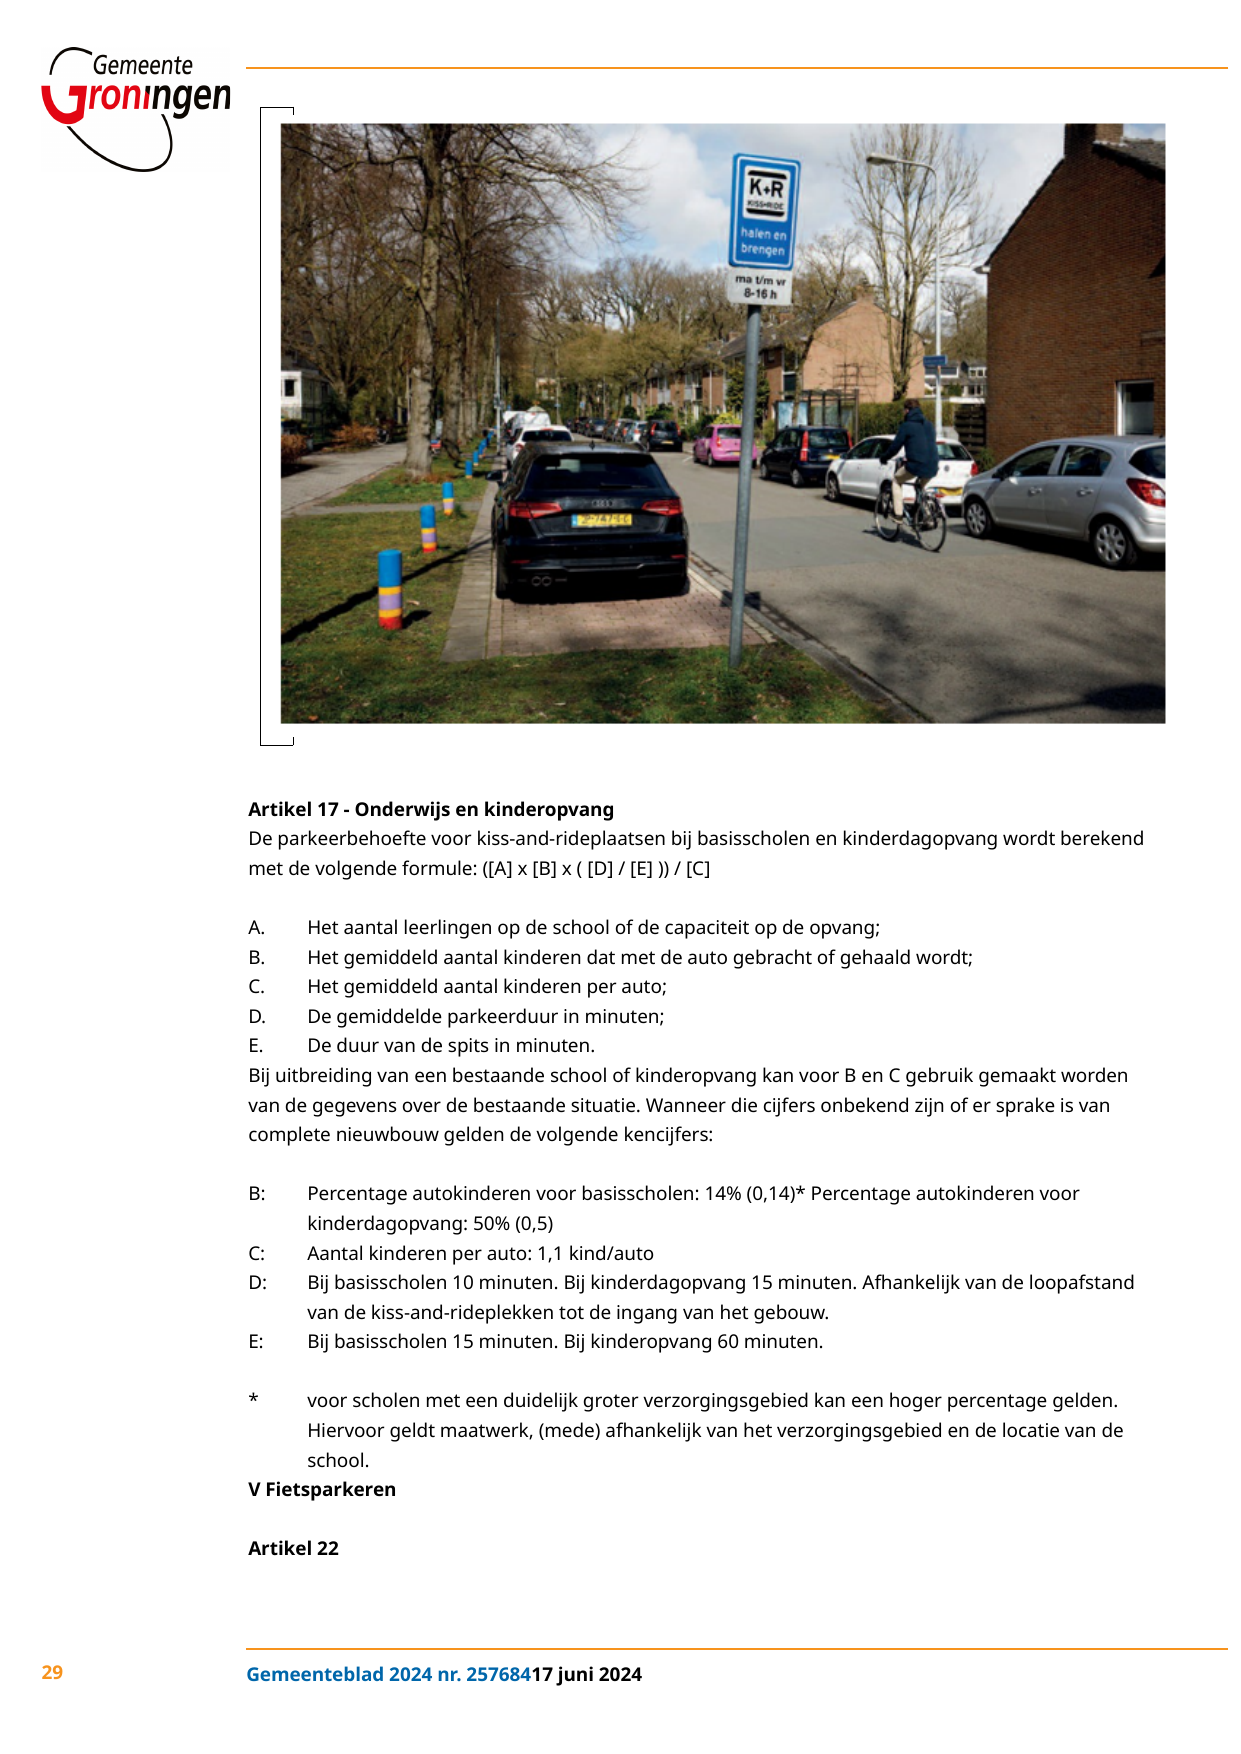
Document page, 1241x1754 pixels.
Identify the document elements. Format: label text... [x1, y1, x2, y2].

list Het gemiddeld aantal kinderen per auto; [248, 973, 1152, 999]
list Het aantal leerlingen op de school of de capaciteit op de opvang; [248, 914, 1152, 940]
text Artikel 17 - Onderwijs en kinderopvang [248, 796, 1152, 822]
text De parkeerbehoefte voor kiss-and-rideplaatsen bij basisscholen en kinderdagopvang wordt berekend met de volgende formule: ([A] x [B] x ( [D] / [E] )) / [C] [248, 826, 1152, 881]
picture [41, 47, 231, 172]
list Bij basisscholen 10 minuten. Bij kinderdagopvang 15 minuten. Afhankelijk van de loopafstand van de kiss-and-rideplekken tot de ingang van het gebouw. [248, 1269, 1152, 1325]
list De gemiddelde parkeerduur in minuten; [248, 1003, 1152, 1029]
list voor scholen met een duidelijk groter verzorgingsgebied kan een hoger percentage gelden. Hiervoor geldt maatwerk, (mede) afhankelijk van het verzorgingsgebied en de locatie van de school. [248, 1388, 1152, 1473]
picture [268, 115, 1173, 737]
list Het gemiddeld aantal kinderen dat met de auto gebracht of gehaald wordt; [248, 944, 1152, 970]
text Bij uitbreiding van een bestaande school of kinderopvang kan voor B en C gebruik gemaakt worden van de gegevens over de bestaande situatie. Wanneer die cijfers onbekend zijn of er sprake is van complete nieuwbouw gelden de volgende kencijfers: [248, 1062, 1152, 1147]
text V Fietsparkeren [248, 1476, 1152, 1502]
list De duur van de spits in minuten. [248, 1033, 1152, 1058]
text Artikel 22 [248, 1536, 1152, 1561]
list Aantal kinderen per auto: 1,1 kind/auto [248, 1240, 1152, 1266]
list Bij basisscholen 15 minuten. Bij kinderopvang 60 minuten. [248, 1328, 1152, 1354]
list Percentage autokinderen voor basisscholen: 14% (0,14)* Percentage autokinderen voor kinderdagopvang: 50% (0,5) [248, 1181, 1152, 1236]
